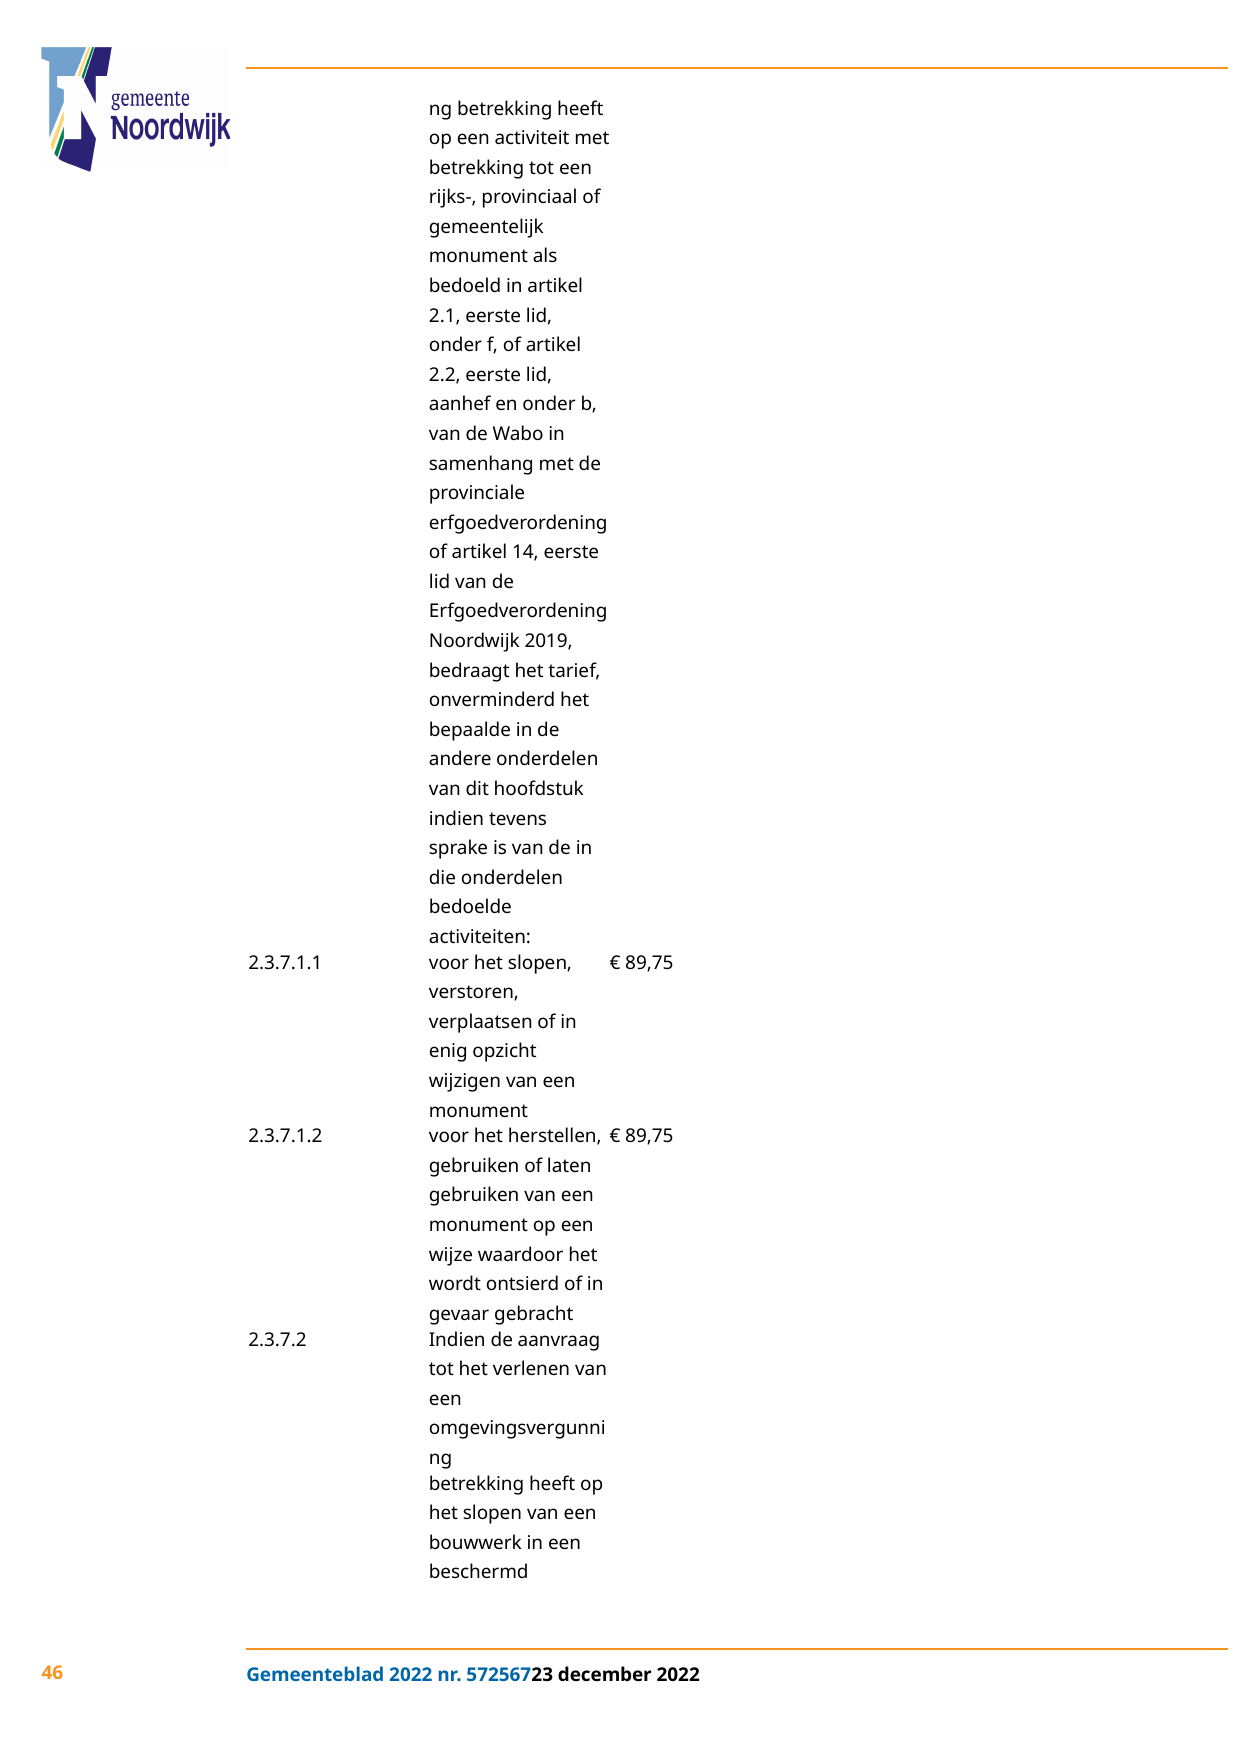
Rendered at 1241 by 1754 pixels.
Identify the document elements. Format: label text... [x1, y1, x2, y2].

table_cell [971, 95, 1152, 949]
table_cell ng betrekking heeft op een activiteit met betrekking tot een rijks-, provinciaal of gemeentelijk monument als bedoeld in artikel 2.1, eerste lid, onder f, of artikel 2.2, eerste lid, aanhef en onder b, van de Wabo in samenhang met de provinciale erfgoedverordening of artikel 14, eerste lid van de Erfgoedverordening Noordwijk 2019, bedraagt het tarief, onverminderd het bepaalde in de andere onderdelen van dit hoofdstuk indien tevens sprake is van de in die onderdelen bedoelde activiteiten: [429, 95, 609, 949]
table_cell 2.3.7.1.2 [248, 1123, 429, 1326]
table_cell voor het herstellen, gebruiken of laten gebruiken van een monument op een wijze waardoor het wordt ontsierd of in gevaar gebracht [429, 1123, 609, 1326]
table_cell [971, 1123, 1152, 1326]
table_cell betrekking heeft op het slopen van een bouwwerk in een beschermd [429, 1470, 609, 1584]
table_cell [609, 1470, 971, 1584]
table_cell [248, 1470, 429, 1584]
table_cell [971, 1326, 1152, 1470]
table_cell [609, 95, 971, 949]
table_cell Indien de aanvraag tot het verlenen van een omgevingsvergunning [429, 1326, 609, 1470]
table_cell 2.3.7.2 [248, 1326, 429, 1470]
table_cell € 89,75 [609, 1123, 971, 1326]
table_cell [248, 95, 429, 949]
table_cell [971, 1470, 1152, 1584]
picture [41, 47, 231, 172]
table_cell 2.3.7.1.1 [248, 949, 429, 1122]
table_cell € 89,75 [609, 949, 971, 1122]
table_cell voor het slopen, verstoren, verplaatsen of in enig opzicht wijzigen van een monument [429, 949, 609, 1122]
table_cell [971, 949, 1152, 1122]
table_cell [609, 1326, 971, 1470]
